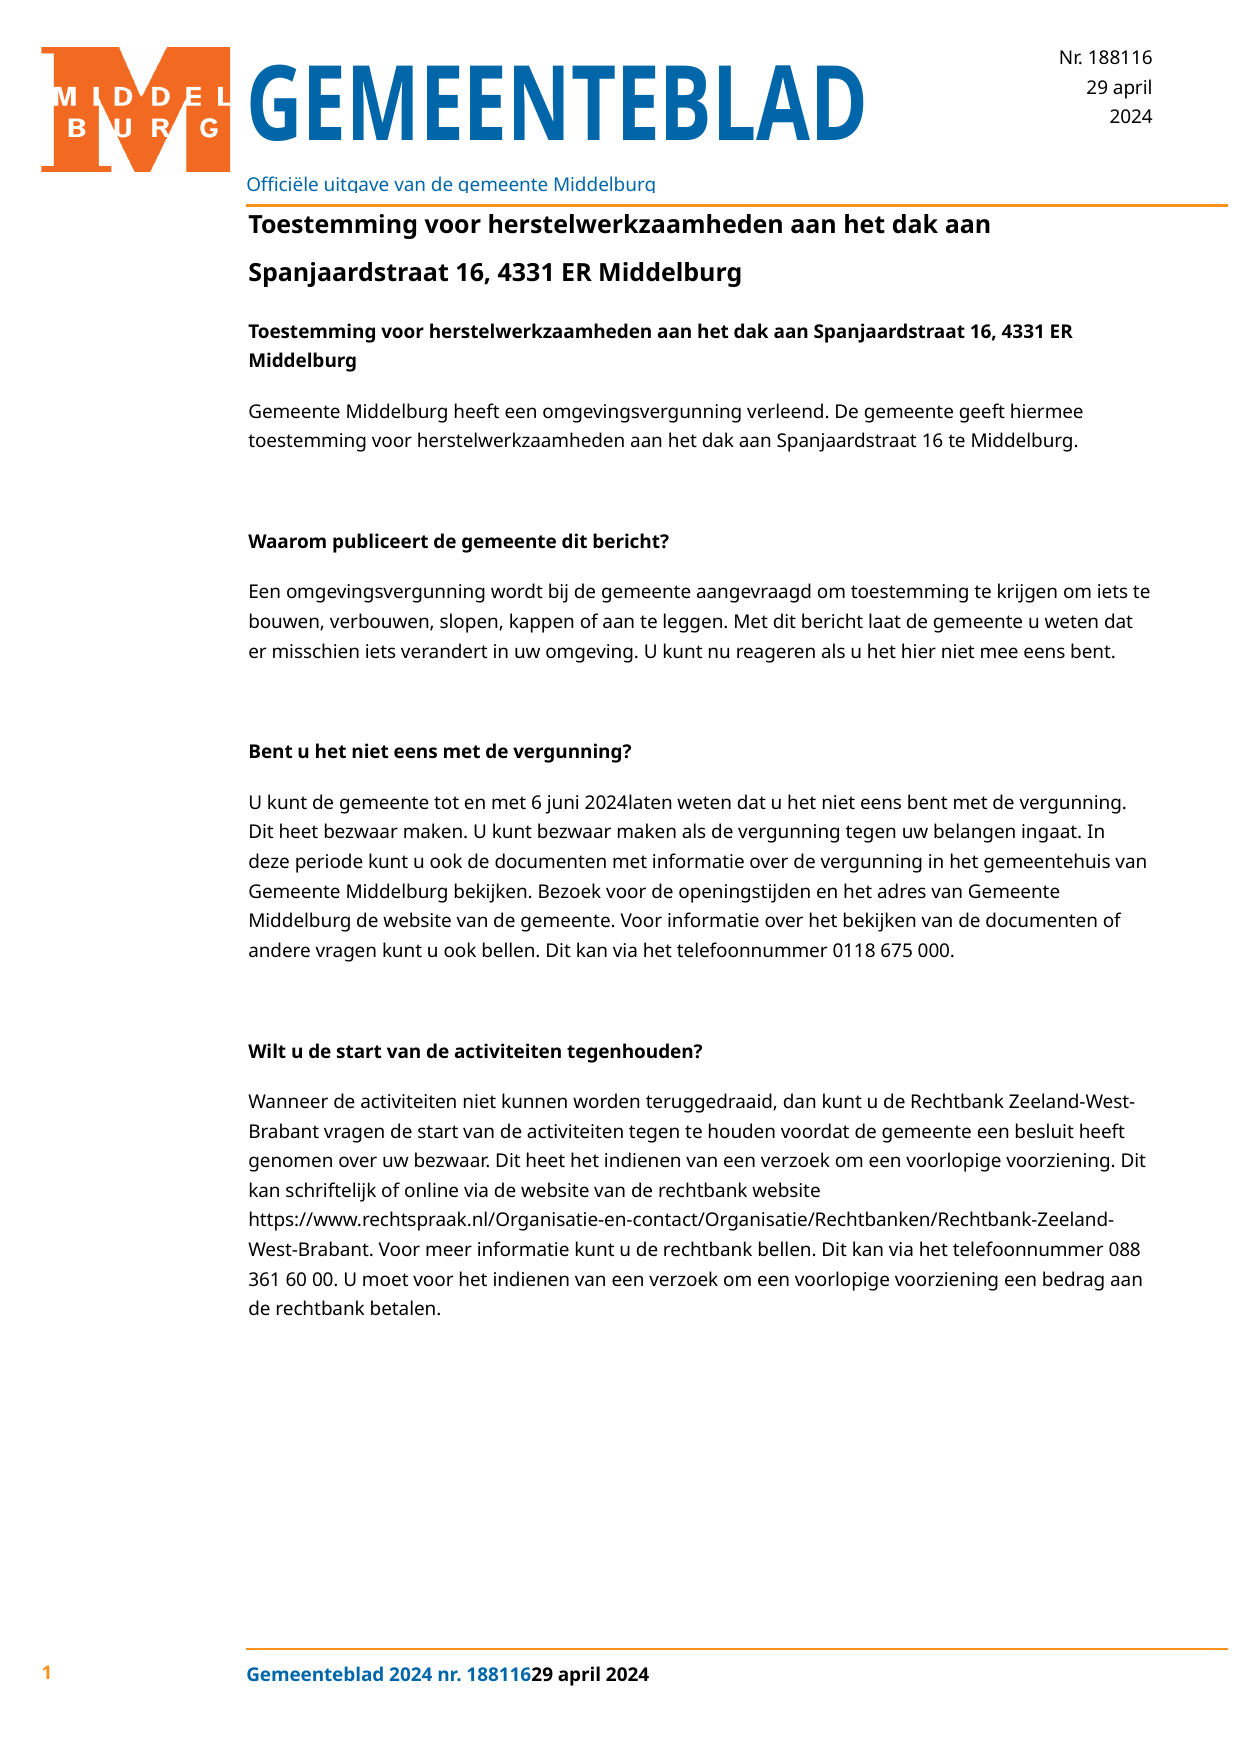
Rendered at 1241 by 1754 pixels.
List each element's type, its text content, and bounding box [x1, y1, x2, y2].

text Toestemming voor herstelwerkzaamheden aan het dak aan Spanjaardstraat 16, 4331 ER Middelburg [248, 318, 1152, 373]
text Gemeente Middelburg heeft een omgevingsvergunning verleend. De gemeente geeft hiermee toestemming voor herstelwerkzaamheden aan het dak aan Spanjaardstraat 16 te Middelburg. [248, 398, 1152, 453]
text Bent u het niet eens met de vergunning? [248, 739, 1152, 764]
text U kunt de gemeente tot en met 6 juni 2024laten weten dat u het niet eens bent met de vergunning. Dit heet bezwaar maken. U kunt bezwaar maken als de vergunning tegen uw belangen ingaat. In deze periode kunt u ook de documenten met informatie over de vergunning in het gemeentehuis van Gemeente Middelburg bekijken. Bezoek voor de openingstijden en het adres van Gemeente Middelburg de website van de gemeente. Voor informatie over het bekijken van de documenten of andere vragen kunt u ook bellen. Dit kan via het telefoonnummer 0118 675 000. [248, 789, 1152, 963]
text Toestemming voor herstelwerkzaamheden aan het dak aan Spanjaardstraat 16, 4331 ER Middelburg [248, 207, 1152, 288]
text Een omgevingsvergunning wordt bij de gemeente aangevraagd om toestemming te krijgen om iets te bouwen, verbouwen, slopen, kappen of aan te leggen. Met dit bericht laat de gemeente u weten dat er misschien iets verandert in uw omgeving. U kunt nu reageren als u het hier niet mee eens bent. [248, 579, 1152, 664]
text Waarom publiceert de gemeente dit bericht? [248, 528, 1152, 554]
picture [41, 47, 231, 172]
text Wanneer de activiteiten niet kunnen worden teruggedraaid, dan kunt u de Rechtbank Zeeland-West-Brabant vragen de start van de activiteiten tegen te houden voordat de gemeente een besluit heeft genomen over uw bezwaar. Dit heet het indienen van een verzoek om een voorlopige voorziening. Dit kan schriftelijk of online via de website van de rechtbank website https://www.rechtspraak.nl/Organisatie-en-contact/Organisatie/Rechtbanken/Rechtbank-Zeeland-West-Brabant. Voor meer informatie kunt u de rechtbank bellen. Dit kan via het telefoonnummer 088 361 60 00. U moet voor het indienen van een verzoek om een voorlopige voorziening een bedrag aan de rechtbank betalen. [248, 1088, 1152, 1321]
text Wilt u de start van de activiteiten tegenhouden? [248, 1038, 1152, 1064]
